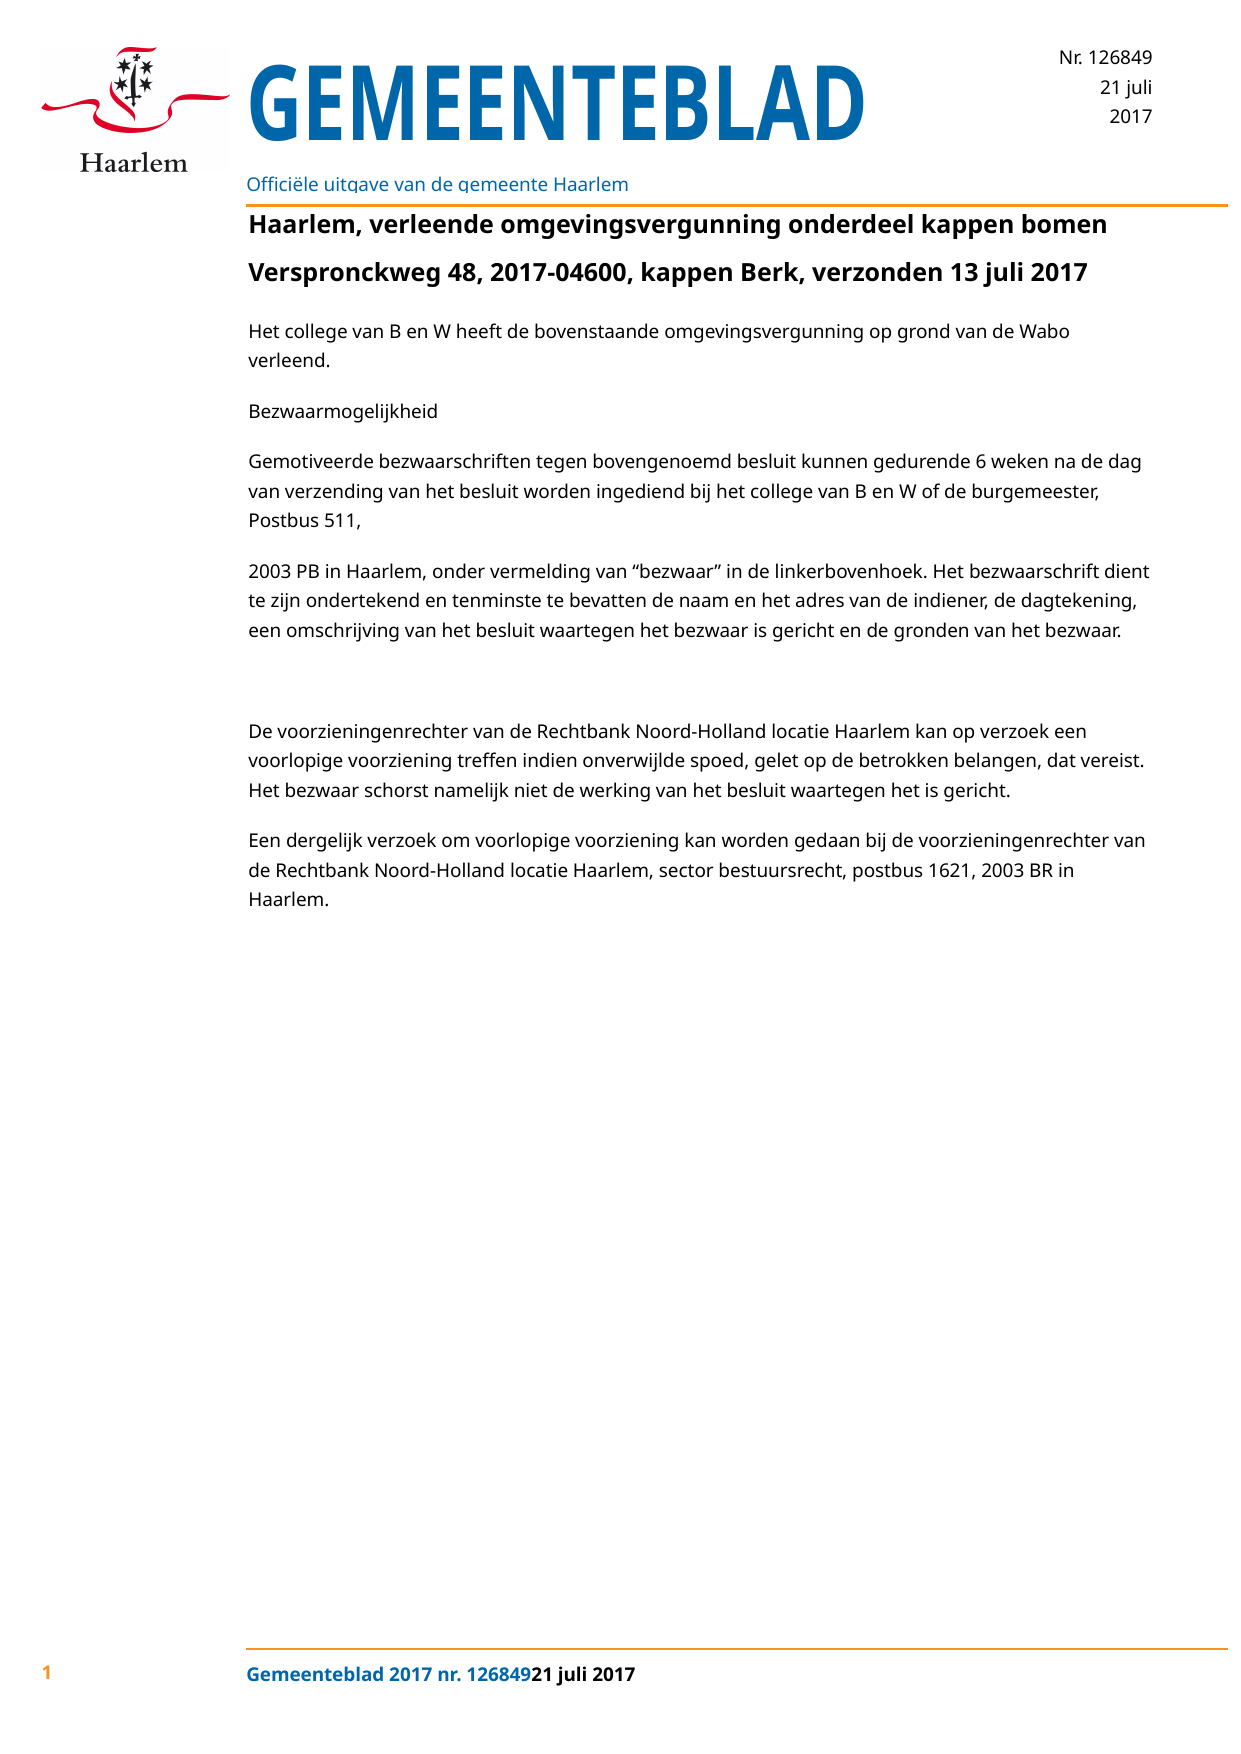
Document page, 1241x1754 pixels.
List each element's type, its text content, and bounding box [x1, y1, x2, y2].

text De voorzieningenrechter van de Rechtbank Noord-Holland locatie Haarlem kan op verzoek een voorlopige voorziening treffen indien onverwijlde spoed, gelet op de betrokken belangen, dat vereist. Het bezwaar schorst namelijk niet de werking van het besluit waartegen het is gericht. [248, 718, 1152, 803]
text Gemotiveerde bezwaarschriften tegen bovengenoemd besluit kunnen gedurende 6 weken na de dag van verzending van het besluit worden ingediend bij het college van B en W of de burgemeester, Postbus 511, [248, 448, 1152, 533]
text Het college van B en W heeft de bovenstaande omgevingsvergunning op grond van de Wabo verleend. [248, 318, 1152, 373]
text Haarlem, verleende omgevingsvergunning onderdeel kappen bomen Verspronckweg 48, 2017-04600, kappen Berk, verzonden 13 juli 2017 [248, 207, 1152, 288]
picture [41, 47, 231, 172]
text 2003 PB in Haarlem, onder vermelding van “bezwaar” in de linkerbovenhoek. Het bezwaarschrift dient te zijn ondertekend en tenminste te bevatten de naam en het adres van de indiener, de dagtekening, een omschrijving van het besluit waartegen het bezwaar is gericht en de gronden van het bezwaar. [248, 558, 1152, 643]
text Een dergelijk verzoek om voorlopige voorziening kan worden gedaan bij de voorzieningenrechter van de Rechtbank Noord-Holland locatie Haarlem, sector bestuursrecht, postbus 1621, 2003 BR in Haarlem. [248, 827, 1152, 912]
text Bezwaarmogelijkheid [248, 398, 1152, 424]
